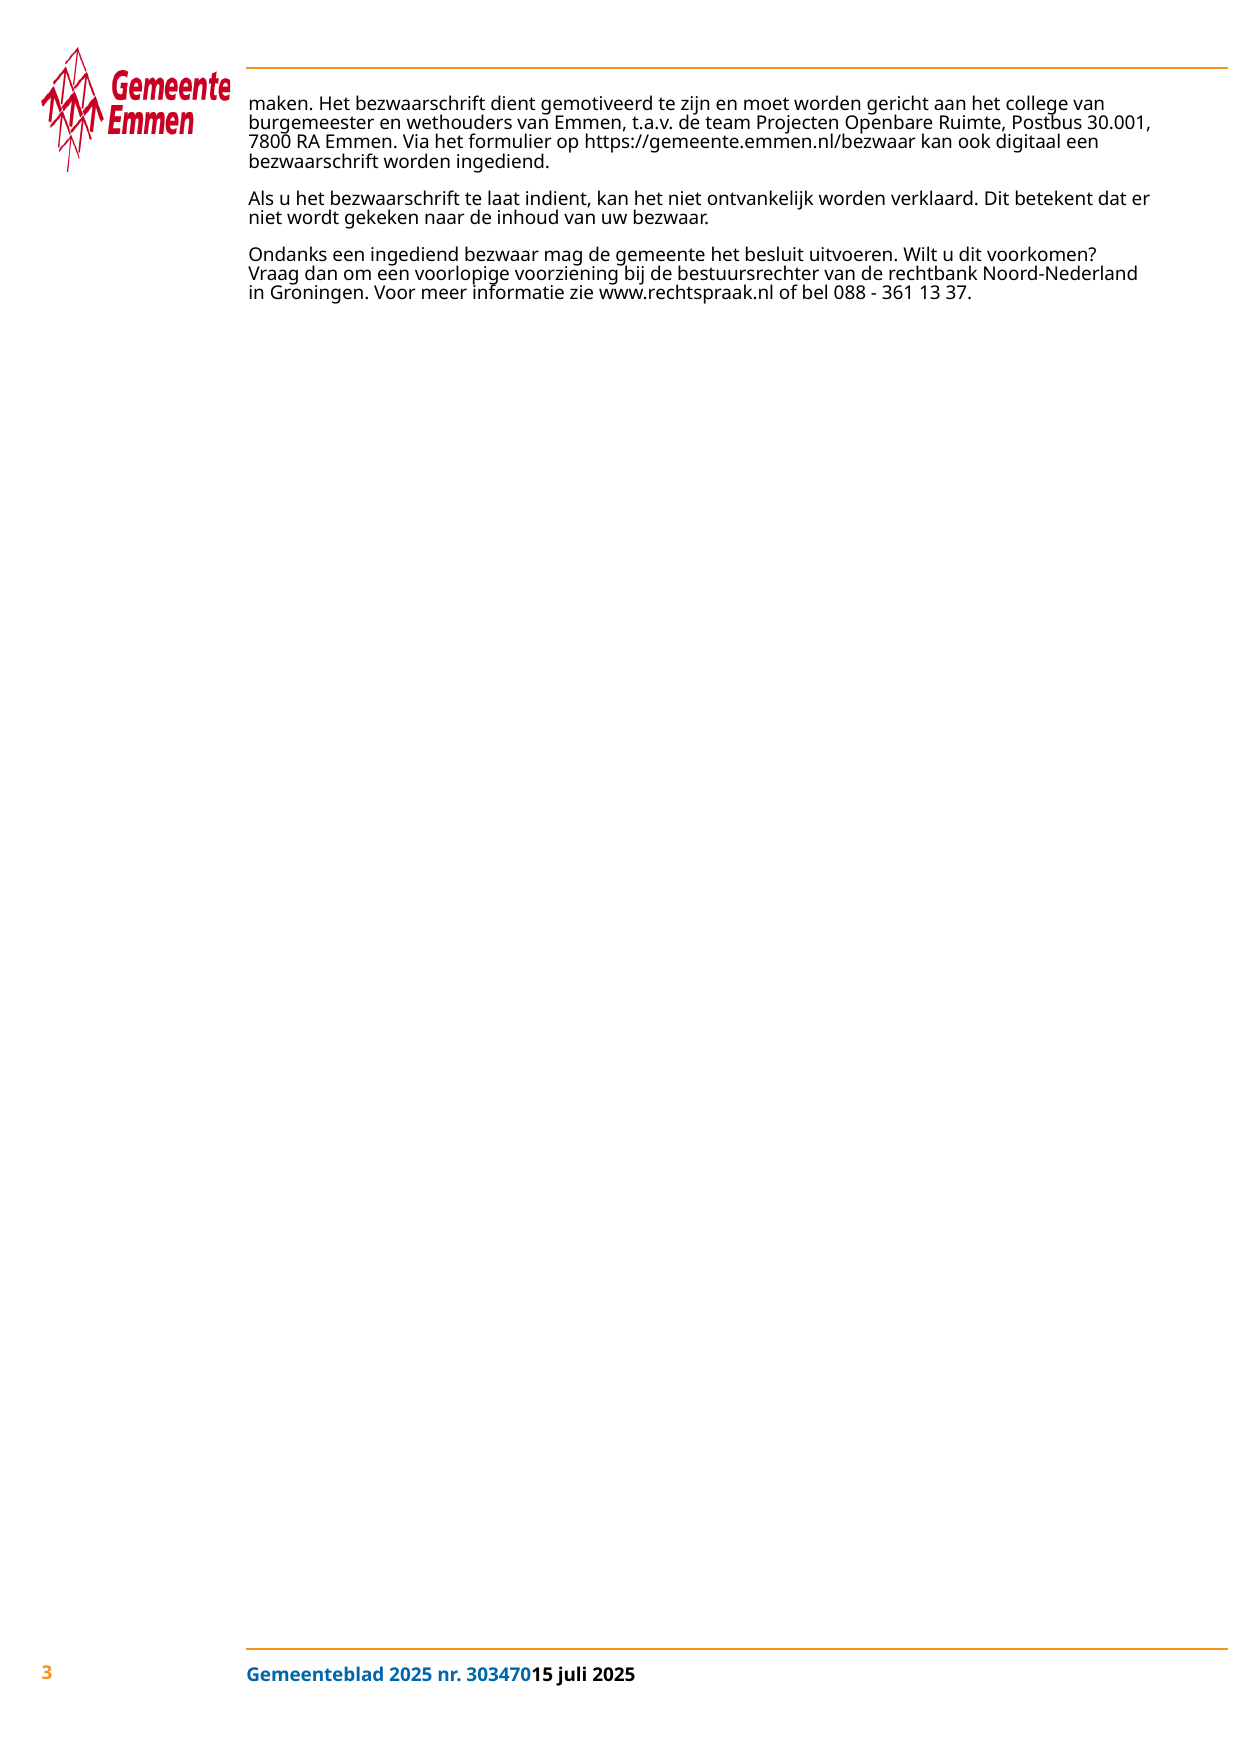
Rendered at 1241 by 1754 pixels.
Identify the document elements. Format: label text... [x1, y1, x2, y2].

text Ondanks een ingediend bezwaar mag de gemeente het besluit uitvoeren. Wilt u dit voorkomen? Vraag dan om een voorlopige voorziening bij de bestuursrechter van de rechtbank Noord-Nederland in Groningen. Voor meer informatie zie www.rechtspraak.nl of bel 088 - 361 13 37. [248, 246, 1152, 304]
text Als u het bezwaarschrift te laat indient, kan het niet ontvankelijk worden verklaard. Dit betekent dat er niet wordt gekeken naar de inhoud van uw bezwaar. [248, 189, 1152, 228]
picture [41, 47, 231, 172]
text maken. Het bezwaarschrift dient gemotiveerd te zijn en moet worden gericht aan het college van burgemeester en wethouders van Emmen, t.a.v. de team Projecten Openbare Ruimte, Postbus 30.001, 7800 RA Emmen. Via het formulier op https://gemeente.emmen.nl/bezwaar kan ook digitaal een bezwaarschrift worden ingediend. [248, 95, 1152, 172]
